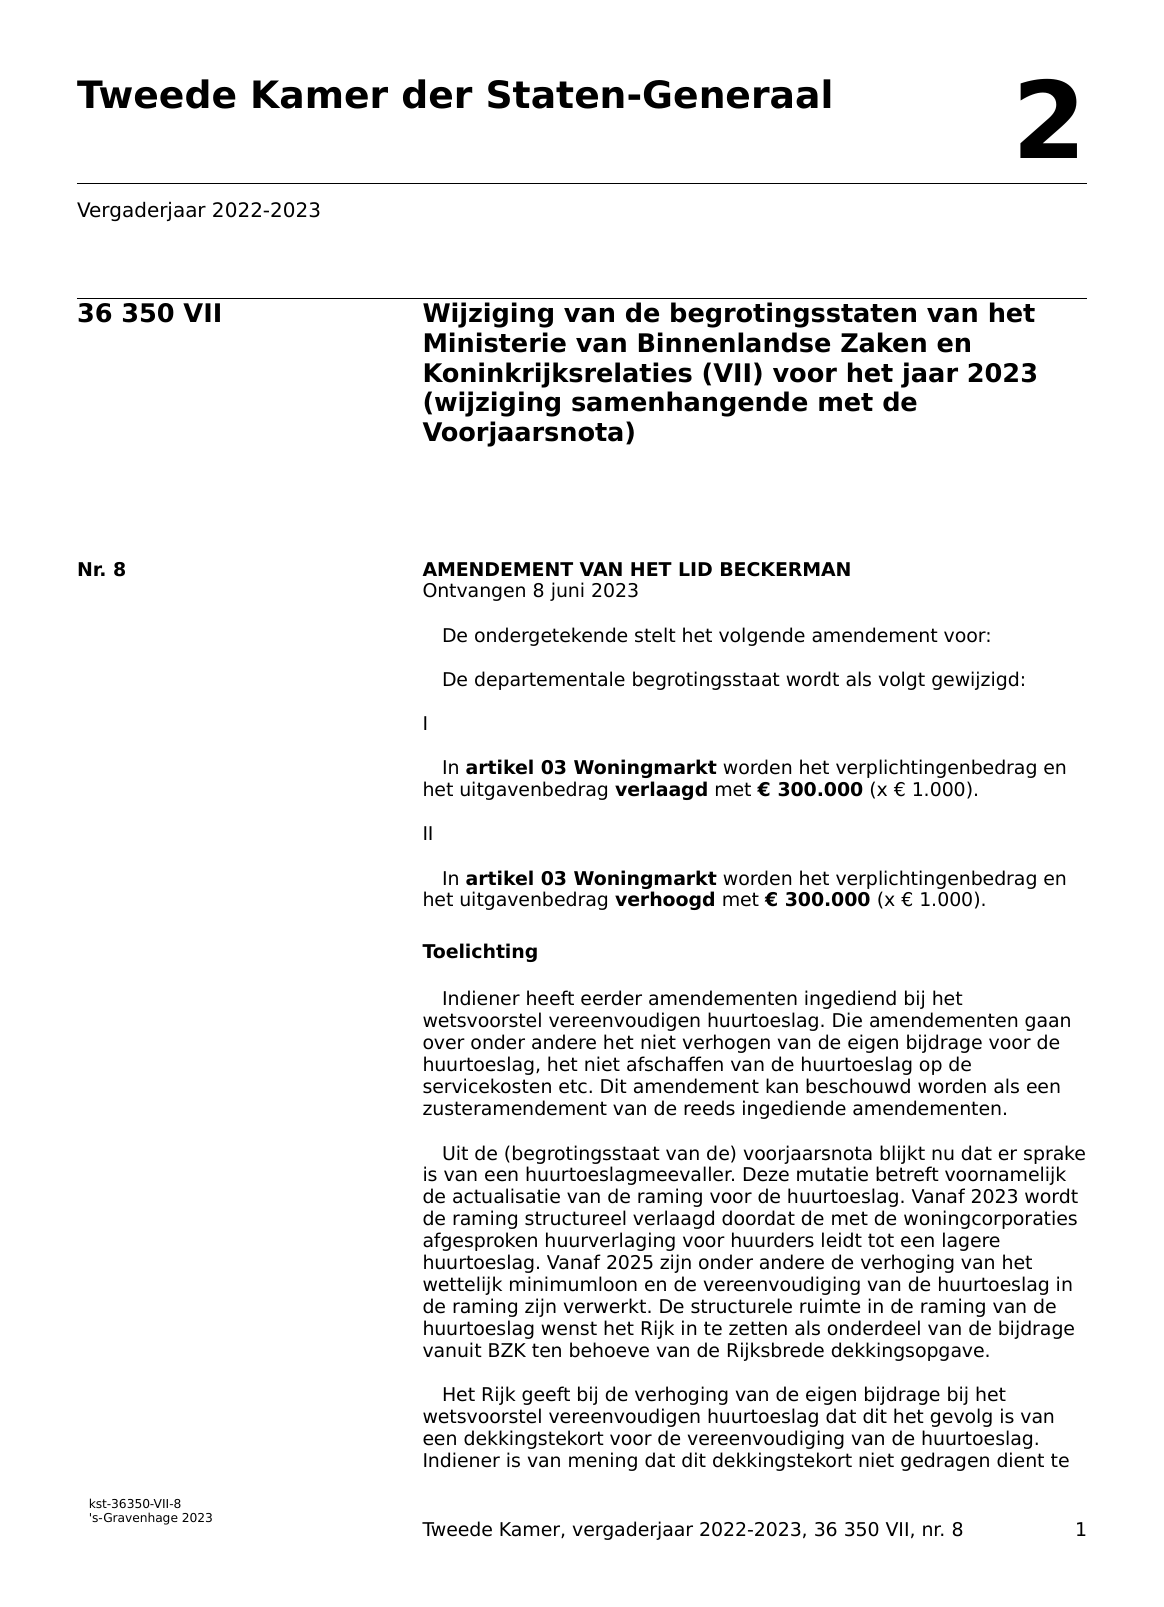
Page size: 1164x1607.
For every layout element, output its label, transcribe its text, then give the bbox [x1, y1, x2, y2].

text kst-36350-VII-8 [88, 1497, 323, 1511]
text I [422, 713, 1087, 735]
subtitle Toelichting [422, 941, 1087, 963]
text Uit de (begrotingsstaat van de) voorjaarsnota blijkt nu dat er sprake is van een huurtoeslagmeevaller. Deze mutatie betreft voornamelijk de actualisatie van de raming voor de huurtoeslag. Vanaf 2023 wordt de raming structureel verlaagd doordat de met de woningcorporaties afgesproken huurverlaging voor huurders leidt tot een lagere huurtoeslag. Vanaf 2025 zijn onder andere de verhoging van het wettelijk minimumloon en de vereenvoudiging van de huurtoeslag in de raming zijn verwerkt. De structurele ruimte in de raming van de huurtoeslag wenst het Rijk in te zetten als onderdeel van de bijdrage vanuit BZK ten behoeve van de Rijksbrede dekkingsopgave. [422, 1142, 1087, 1362]
subtitle Nr. 8 AMENDEMENT VAN HET LID BECKERMAN [77, 558, 1087, 580]
text De ondergetekende stelt het volgende amendement voor: [422, 624, 1087, 647]
text In artikel 03 Woningmarkt worden het verplichtingenbedrag en het uitgavenbedrag verlaagd met € 300.000 (x € 1.000). [422, 757, 1087, 801]
text 's-Gravenhage 2023 [88, 1511, 323, 1525]
text Indiener heeft eerder amendementen ingediend bij het wetsvoorstel vereenvoudigen huurtoeslag. Die amendementen gaan over onder andere het niet verhogen van de eigen bijdrage voor de huurtoeslag, het niet afschaffen van de huurtoeslag op de servicekosten etc. Dit amendement kan beschouwd worden als een zusteramendement van de reeds ingediende amendementen. [422, 988, 1087, 1120]
text In artikel 03 Woningmarkt worden het verplichtingenbedrag en het uitgavenbedrag verhoogd met € 300.000 (x € 1.000). [422, 867, 1087, 911]
table_header Tweede Kamer der Staten-Generaal [77, 59, 886, 183]
text De departementale begrotingsstaat wordt als volgt gewijzigd: [422, 669, 1087, 691]
table_header 2 [886, 59, 1087, 183]
text II [422, 823, 1087, 845]
subtitle 36 350 VII Wijziging van de begrotingsstaten van het Ministerie van Binnenlandse Zaken en Koninkrijksrelaties (VII) voor het jaar 2023 (wijziging samenhangende met de Voorjaarsnota) [77, 299, 1087, 447]
table_cell Vergaderjaar 2022-2023 [77, 184, 1087, 298]
text Het Rijk geeft bij de verhoging van de eigen bijdrage bij het wetsvoorstel vereenvoudigen huurtoeslag dat dit het gevolg is van een dekkingstekort voor de vereenvoudiging van de huurtoeslag. Indiener is van mening dat dit dekkingstekort niet gedragen dient te [422, 1384, 1087, 1472]
text Ontvangen 8 juni 2023 [422, 580, 1087, 602]
